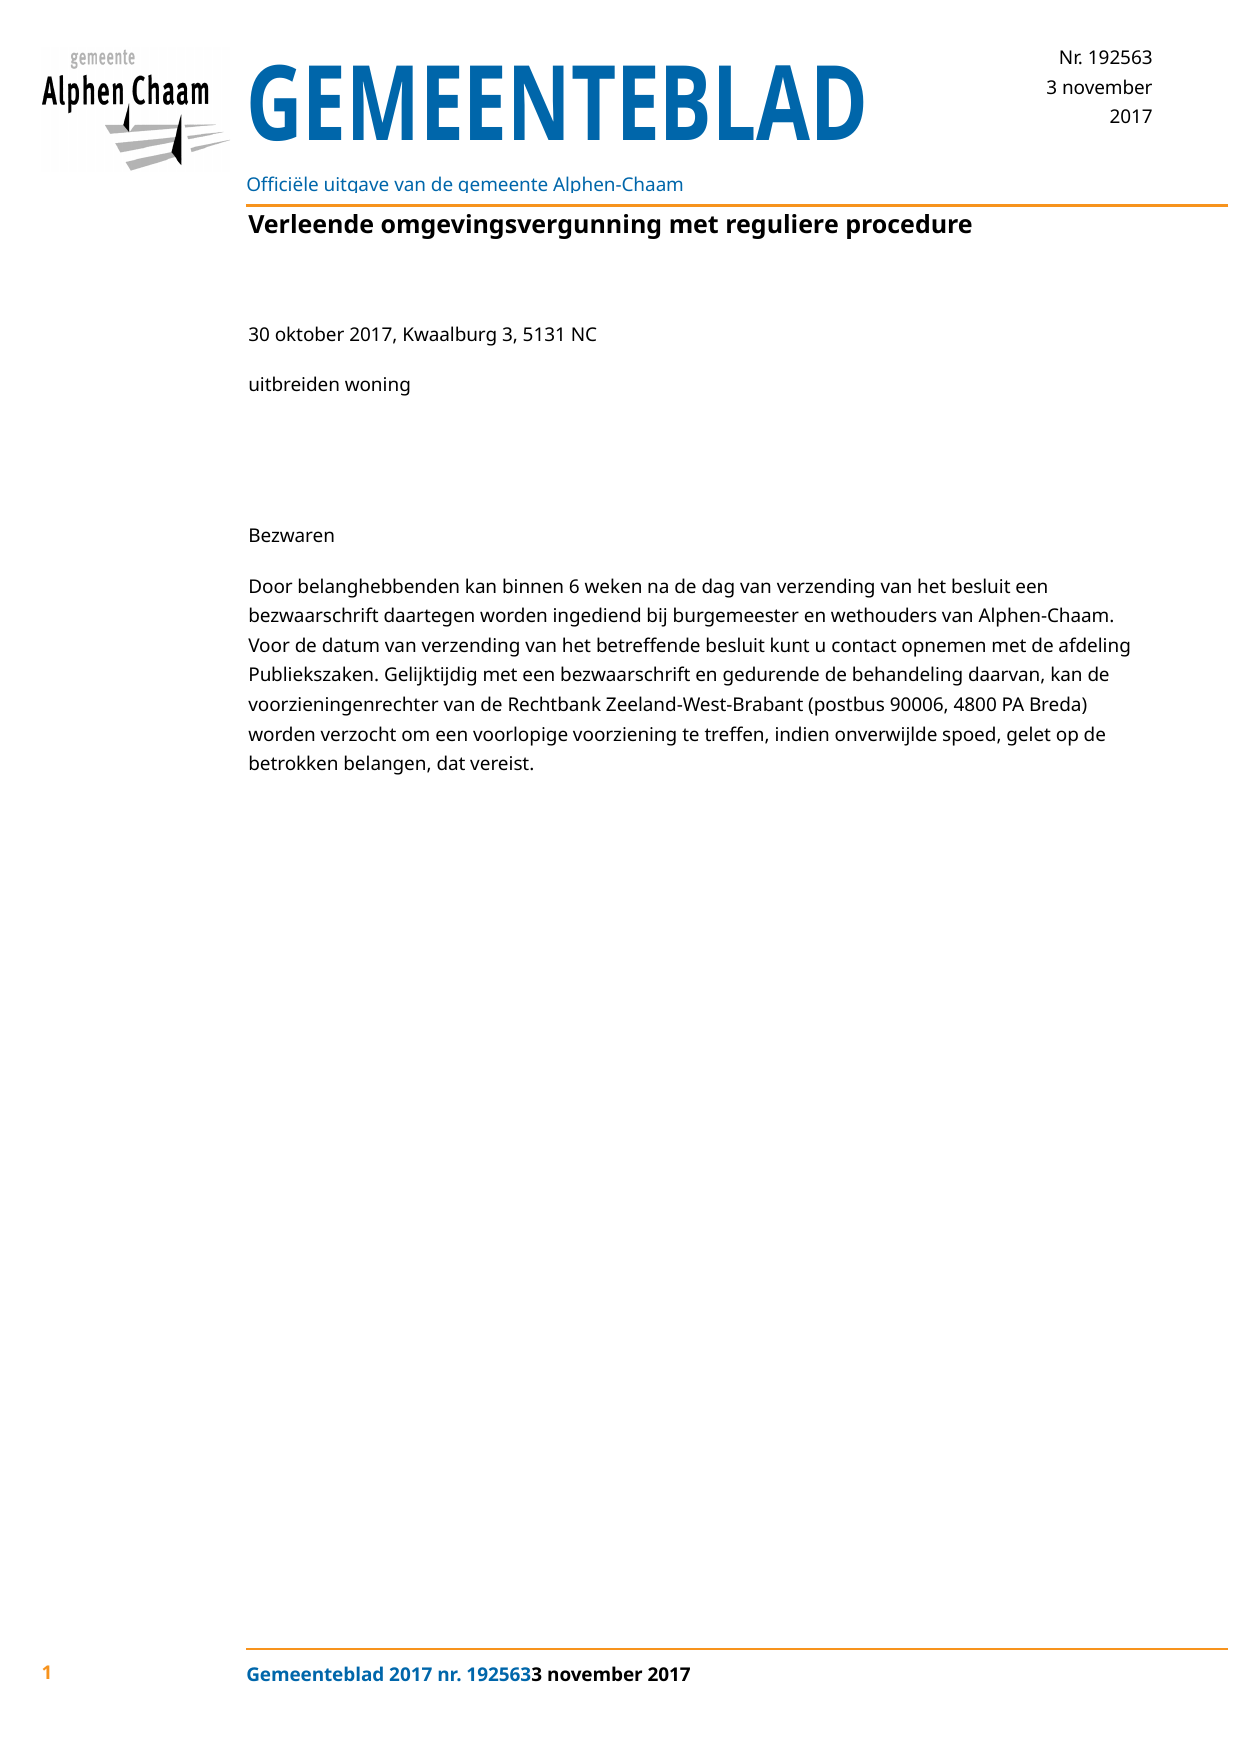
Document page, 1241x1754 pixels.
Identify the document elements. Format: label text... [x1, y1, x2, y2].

text Bezwaren [248, 522, 1152, 548]
text 30 oktober 2017, Kwaalburg 3, 5131 NC [248, 321, 1152, 346]
picture [41, 47, 231, 172]
text Verleende omgevingsvergunning met reguliere procedure [248, 207, 1152, 241]
text Door belanghebbenden kan binnen 6 weken na de dag van verzending van het besluit een bezwaarschrift daartegen worden ingediend bij burgemeester en wethouders van Alphen-Chaam. Voor de datum van verzending van het betreffende besluit kunt u contact opnemen met de afdeling Publiekszaken. Gelijktijdig met een bezwaarschrift en gedurende de behandeling daarvan, kan de voorzieningenrechter van de Rechtbank Zeeland-West-Brabant (postbus 90006, 4800 PA Breda) worden verzocht om een voorlopige voorziening te treffen, indien onverwijlde spoed, gelet op de betrokken belangen, dat vereist. [248, 573, 1152, 776]
text uitbreiden woning [248, 371, 1152, 397]
